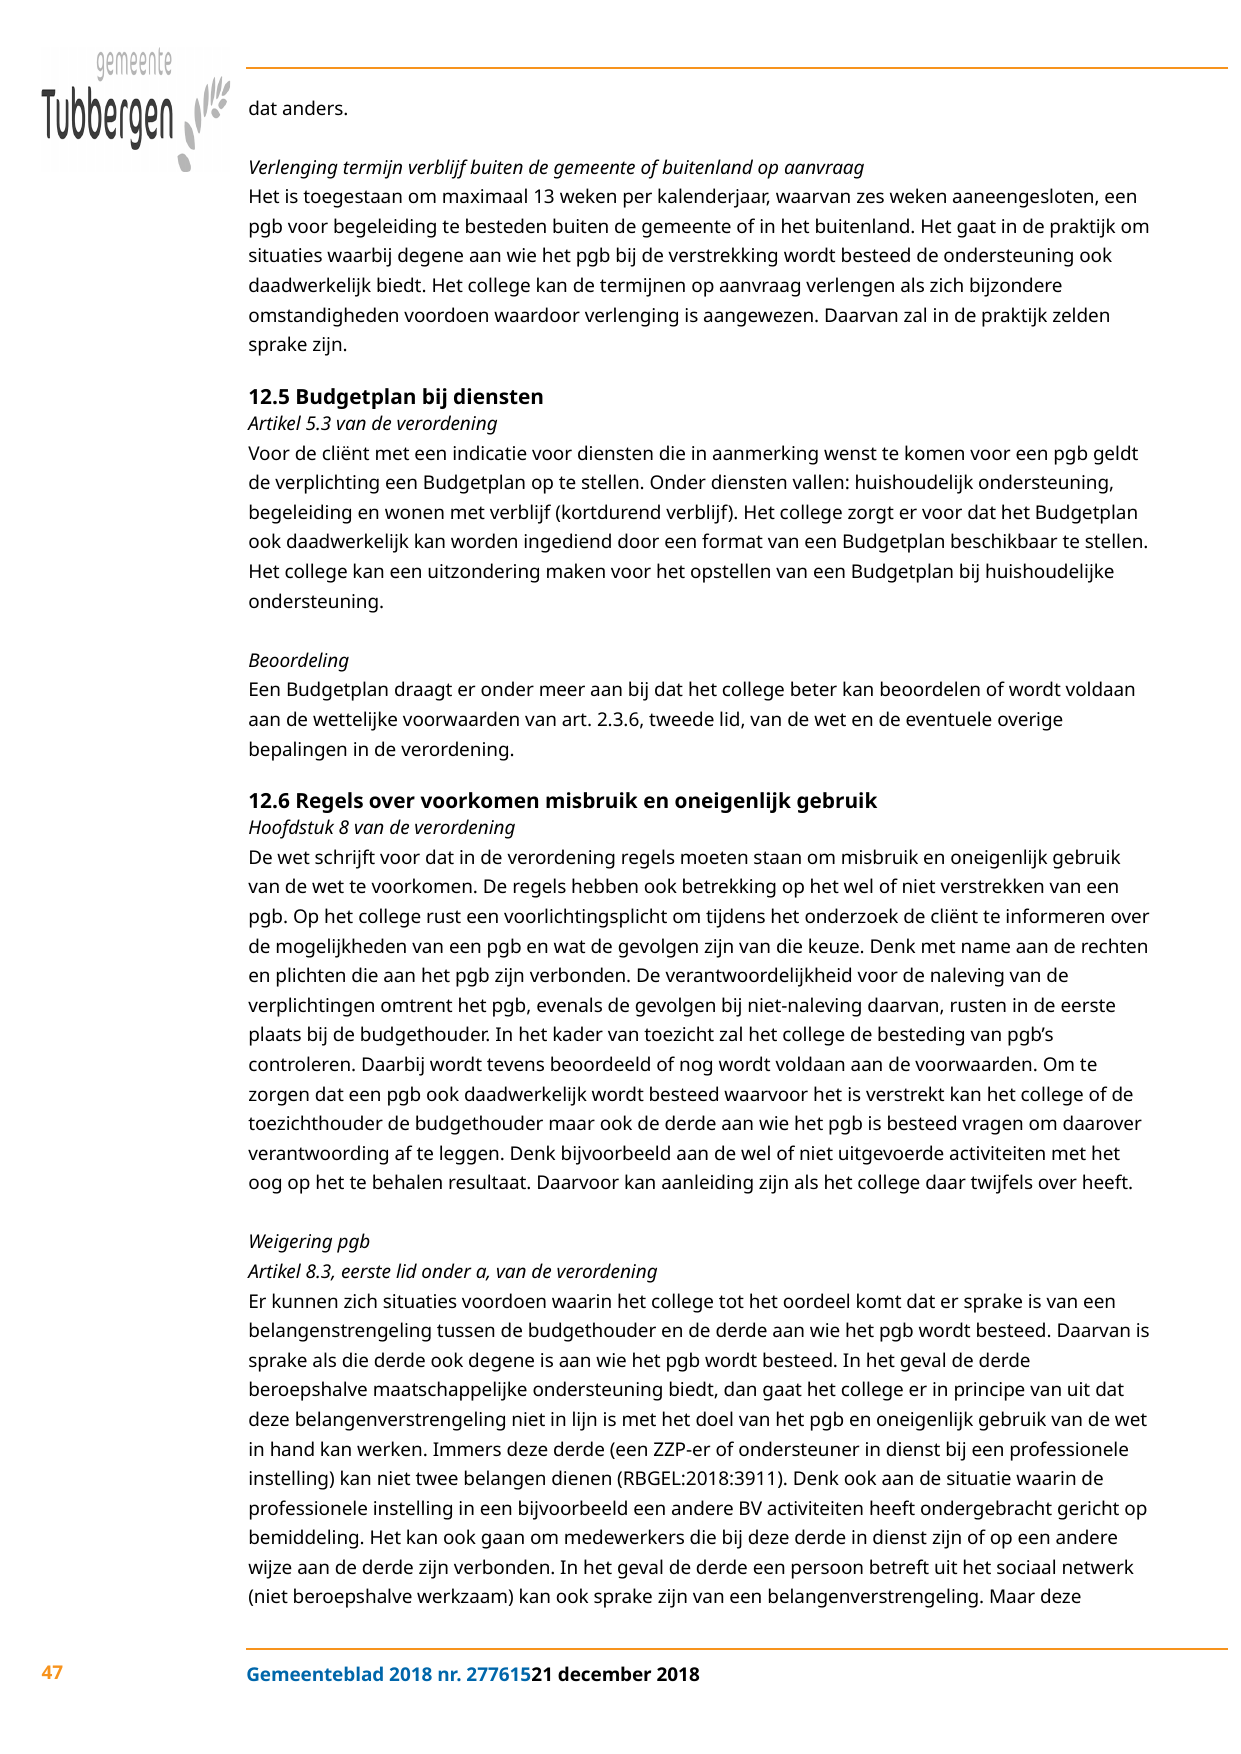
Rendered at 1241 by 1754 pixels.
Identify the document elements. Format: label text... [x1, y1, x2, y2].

picture [41, 47, 231, 172]
text Weigering pgb [248, 1229, 1152, 1254]
text Beoordeling [248, 647, 1152, 673]
text Er kunnen zich situaties voordoen waarin het college tot het oordeel komt dat er sprake is van een belangenstrengeling tussen de budgethouder en de derde aan wie het pgb wordt besteed. Daarvan is sprake als die derde ook degene is aan wie het pgb wordt besteed. In het geval de derde beroepshalve maatschappelijke ondersteuning biedt, dan gaat het college er in principe van uit dat deze belangenverstrengeling niet in lijn is met het doel van het pgb en oneigenlijk gebruik van de wet in hand kan werken. Immers deze derde (een ZZP-er of ondersteuner in dienst bij een professionele instelling) kan niet twee belangen dienen (RBGEL:2018:3911). Denk ook aan de situatie waarin de professionele instelling in een bijvoorbeeld een andere BV activiteiten heeft ondergebracht gericht op bemiddeling. Het kan ook gaan om medewerkers die bij deze derde in dienst zijn of op een andere wijze aan de derde zijn verbonden. In het geval de derde een persoon betreft uit het sociaal netwerk (niet beroepshalve werkzaam) kan ook sprake zijn van een belangenverstrengeling. Maar deze [248, 1288, 1152, 1609]
text Artikel 8.3, eerste lid onder a, van de verordening [248, 1258, 1152, 1284]
text Voor de cliënt met een indicatie voor diensten die in aanmerking wenst te komen voor een pgb geldt de verplichting een Budgetplan op te stellen. Onder diensten vallen: huishoudelijk ondersteuning, begeleiding en wonen met verblijf (kortdurend verblijf). Het college zorgt er voor dat het Budgetplan ook daadwerkelijk kan worden ingediend door een format van een Budgetplan beschikbaar te stellen. Het college kan een uitzondering maken voor het opstellen van een Budgetplan bij huishoudelijke ondersteuning. [248, 440, 1152, 613]
text De wet schrijft voor dat in de verordening regels moeten staan om misbruik en oneigenlijk gebruik van de wet te voorkomen. De regels hebben ook betrekking op het wel of niet verstrekken van een pgb. Op het college rust een voorlichtingsplicht om tijdens het onderzoek de cliënt te informeren over de mogelijkheden van een pgb en wat de gevolgen zijn van die keuze. Denk met name aan de rechten en plichten die aan het pgb zijn verbonden. De verantwoordelijkheid voor de naleving van de verplichtingen omtrent het pgb, evenals de gevolgen bij niet-naleving daarvan, rusten in de eerste plaats bij de budgethouder. In het kader van toezicht zal het college de besteding van pgb’s controleren. Daarbij wordt tevens beoordeeld of nog wordt voldaan aan de voorwaarden. Om te zorgen dat een pgb ook daadwerkelijk wordt besteed waarvoor het is verstrekt kan het college of de toezichthouder de budgethouder maar ook de derde aan wie het pgb is besteed vragen om daarover verantwoording af te leggen. Denk bijvoorbeeld aan de wel of niet uitgevoerde activiteiten met het oog op het te behalen resultaat. Daarvoor kan aanleiding zijn als het college daar twijfels over heeft. [248, 844, 1152, 1195]
text Hoofdstuk 8 van de verordening [248, 814, 1152, 840]
text Artikel 5.3 van de verordening [248, 410, 1152, 436]
text 12.6 Regels over voorkomen misbruik en oneigenlijk gebruik [248, 786, 1152, 814]
text Een Budgetplan draagt er onder meer aan bij dat het college beter kan beoordelen of wordt voldaan aan de wettelijke voorwaarden van art. 2.3.6, tweede lid, van de wet en de eventuele overige bepalingen in de verordening. [248, 677, 1152, 761]
text 12.5 Budgetplan bij diensten [248, 382, 1152, 410]
text Het is toegestaan om maximaal 13 weken per kalenderjaar, waarvan zes weken aaneengesloten, een pgb voor begeleiding te besteden buiten de gemeente of in het buitenland. Het gaat in de praktijk om situaties waarbij degene aan wie het pgb bij de verstrekking wordt besteed de ondersteuning ook daadwerkelijk biedt. Het college kan de termijnen op aanvraag verlengen als zich bijzondere omstandigheden voordoen waardoor verlenging is aangewezen. Daarvan zal in de praktijk zelden sprake zijn. [248, 183, 1152, 357]
text dat anders. [248, 95, 1152, 121]
text Verlenging termijn verblijf buiten de gemeente of buitenland op aanvraag [248, 154, 1152, 180]
